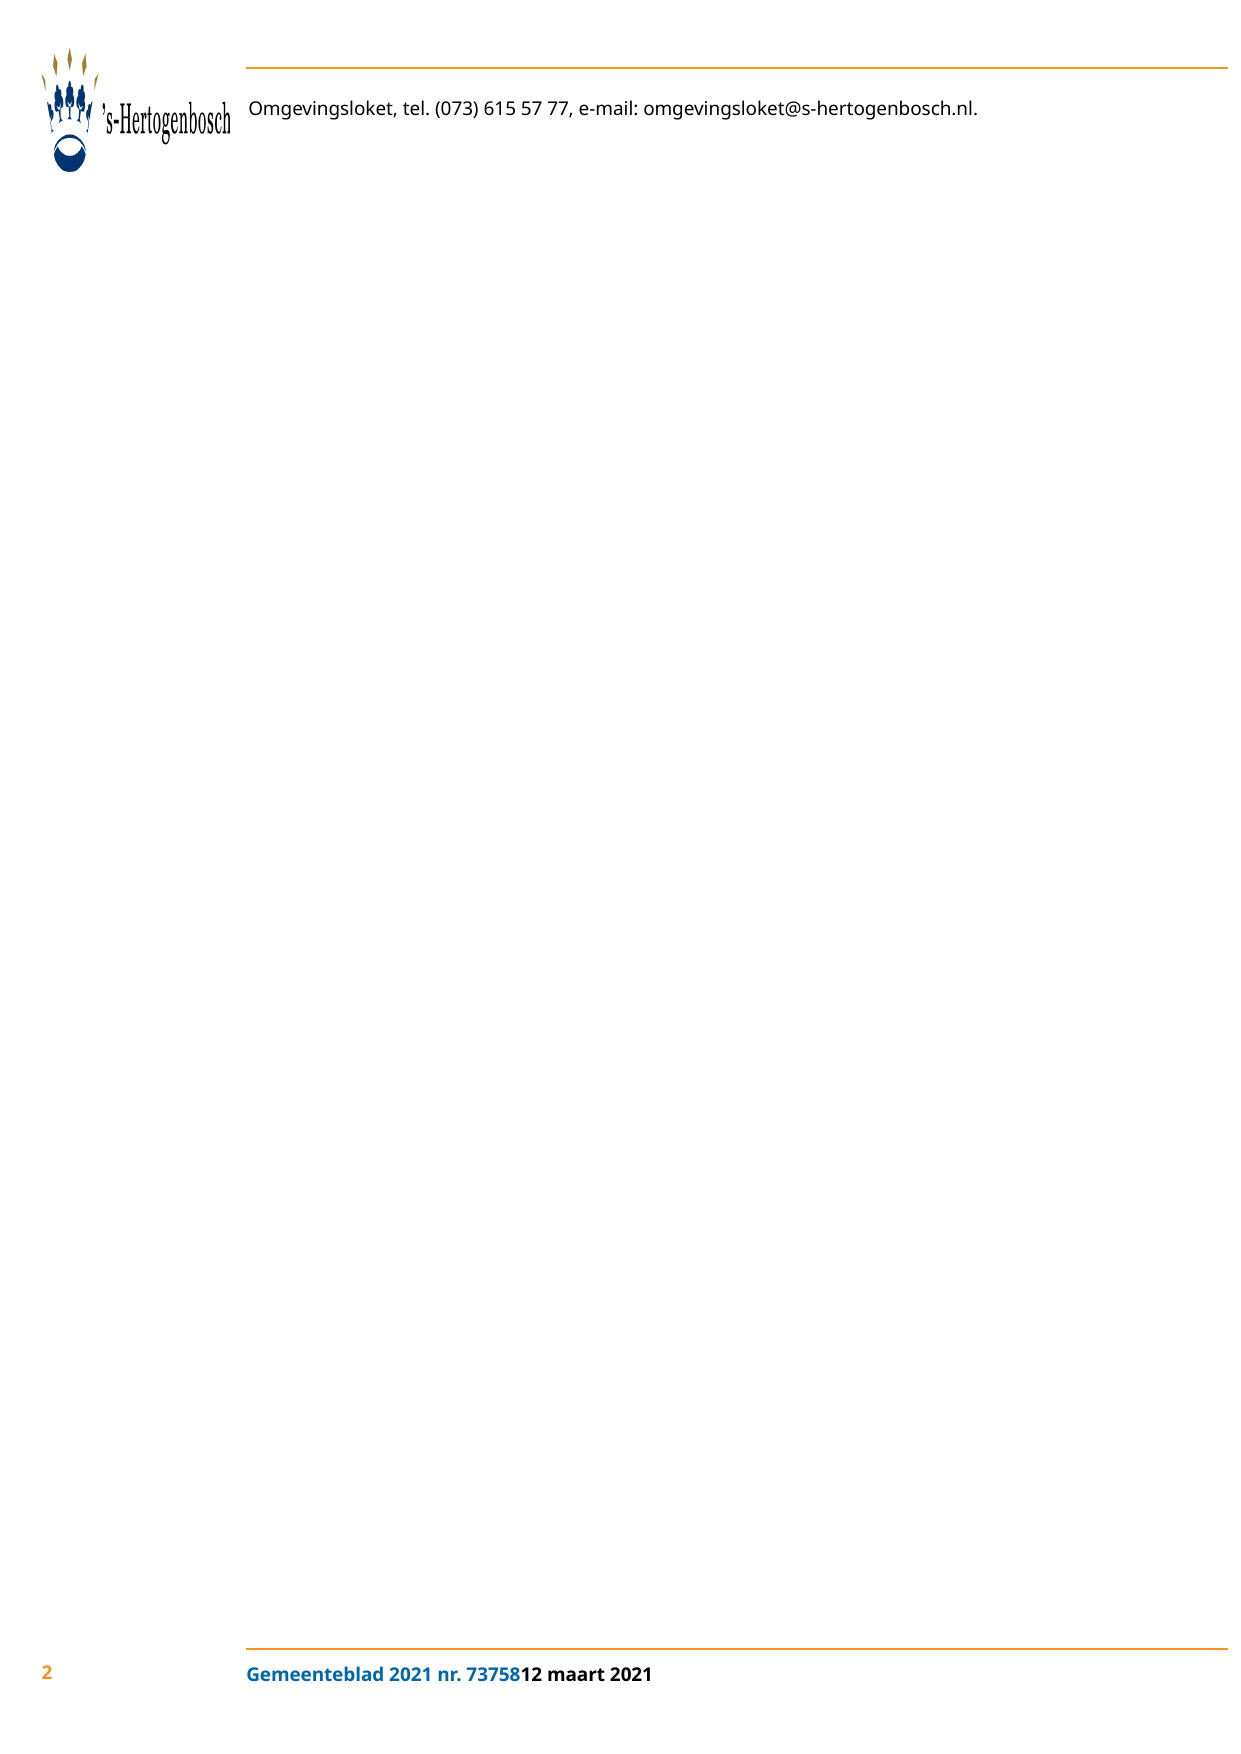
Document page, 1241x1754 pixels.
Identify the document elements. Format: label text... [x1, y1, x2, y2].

picture [41, 47, 231, 172]
text Omgevingsloket, tel. (073) 615 57 77, e-mail: omgevingsloket@s-hertogenbosch.nl. [248, 95, 1152, 121]
